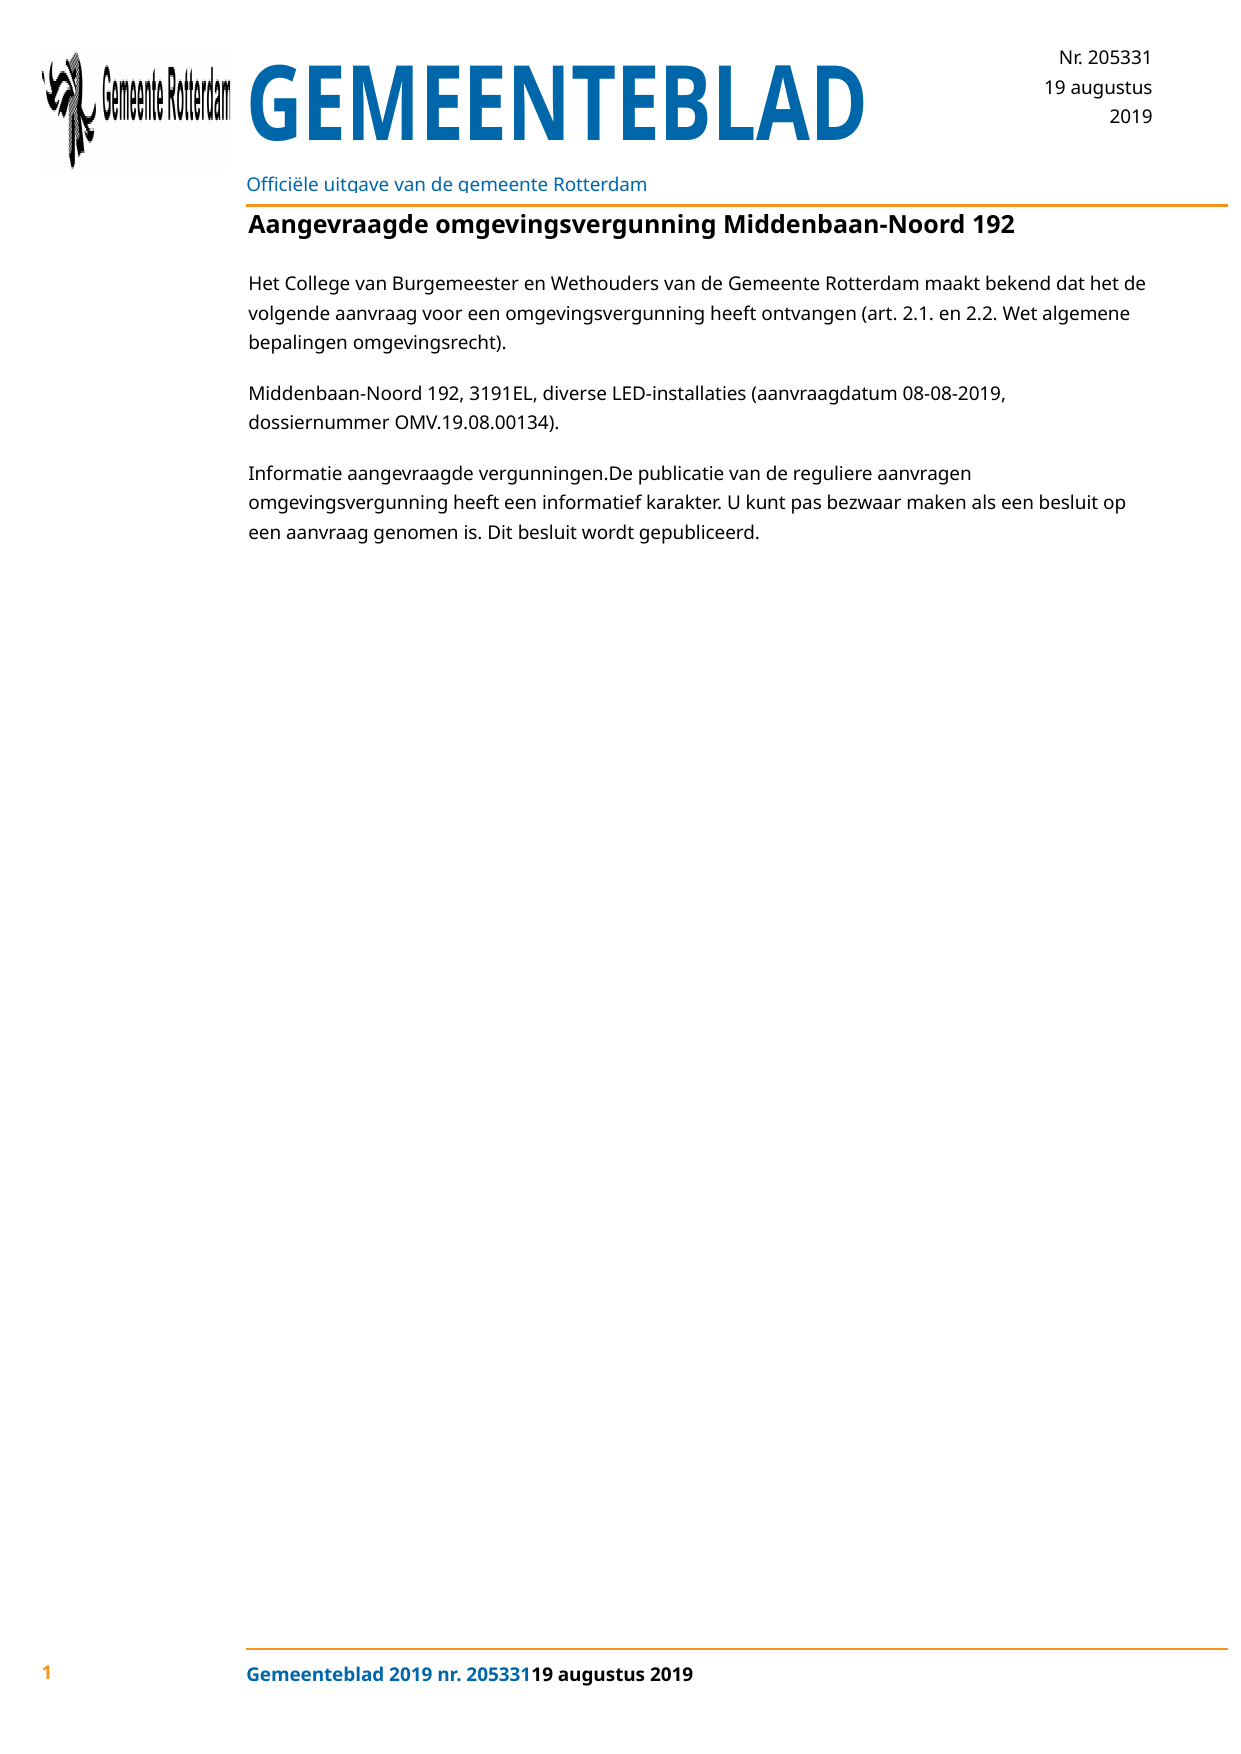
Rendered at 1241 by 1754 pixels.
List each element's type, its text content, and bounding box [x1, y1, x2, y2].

text Middenbaan-Noord 192, 3191EL, diverse LED-installaties (aanvraagdatum 08-08-2019, dossiernummer OMV.19.08.00134). [248, 380, 1152, 435]
text Aangevraagde omgevingsvergunning Middenbaan-Noord 192 [248, 207, 1152, 241]
text Informatie aangevraagde vergunningen.De publicatie van de reguliere aanvragen omgevingsvergunning heeft een informatief karakter. U kunt pas bezwaar maken als een besluit op een aanvraag genomen is. Dit besluit wordt gepubliceerd. [248, 460, 1152, 545]
text Het College van Burgemeester en Wethouders van de Gemeente Rotterdam maakt bekend dat het de volgende aanvraag voor een omgevingsvergunning heeft ontvangen (art. 2.1. en 2.2. Wet algemene bepalingen omgevingsrecht). [248, 270, 1152, 355]
picture [41, 47, 231, 172]
